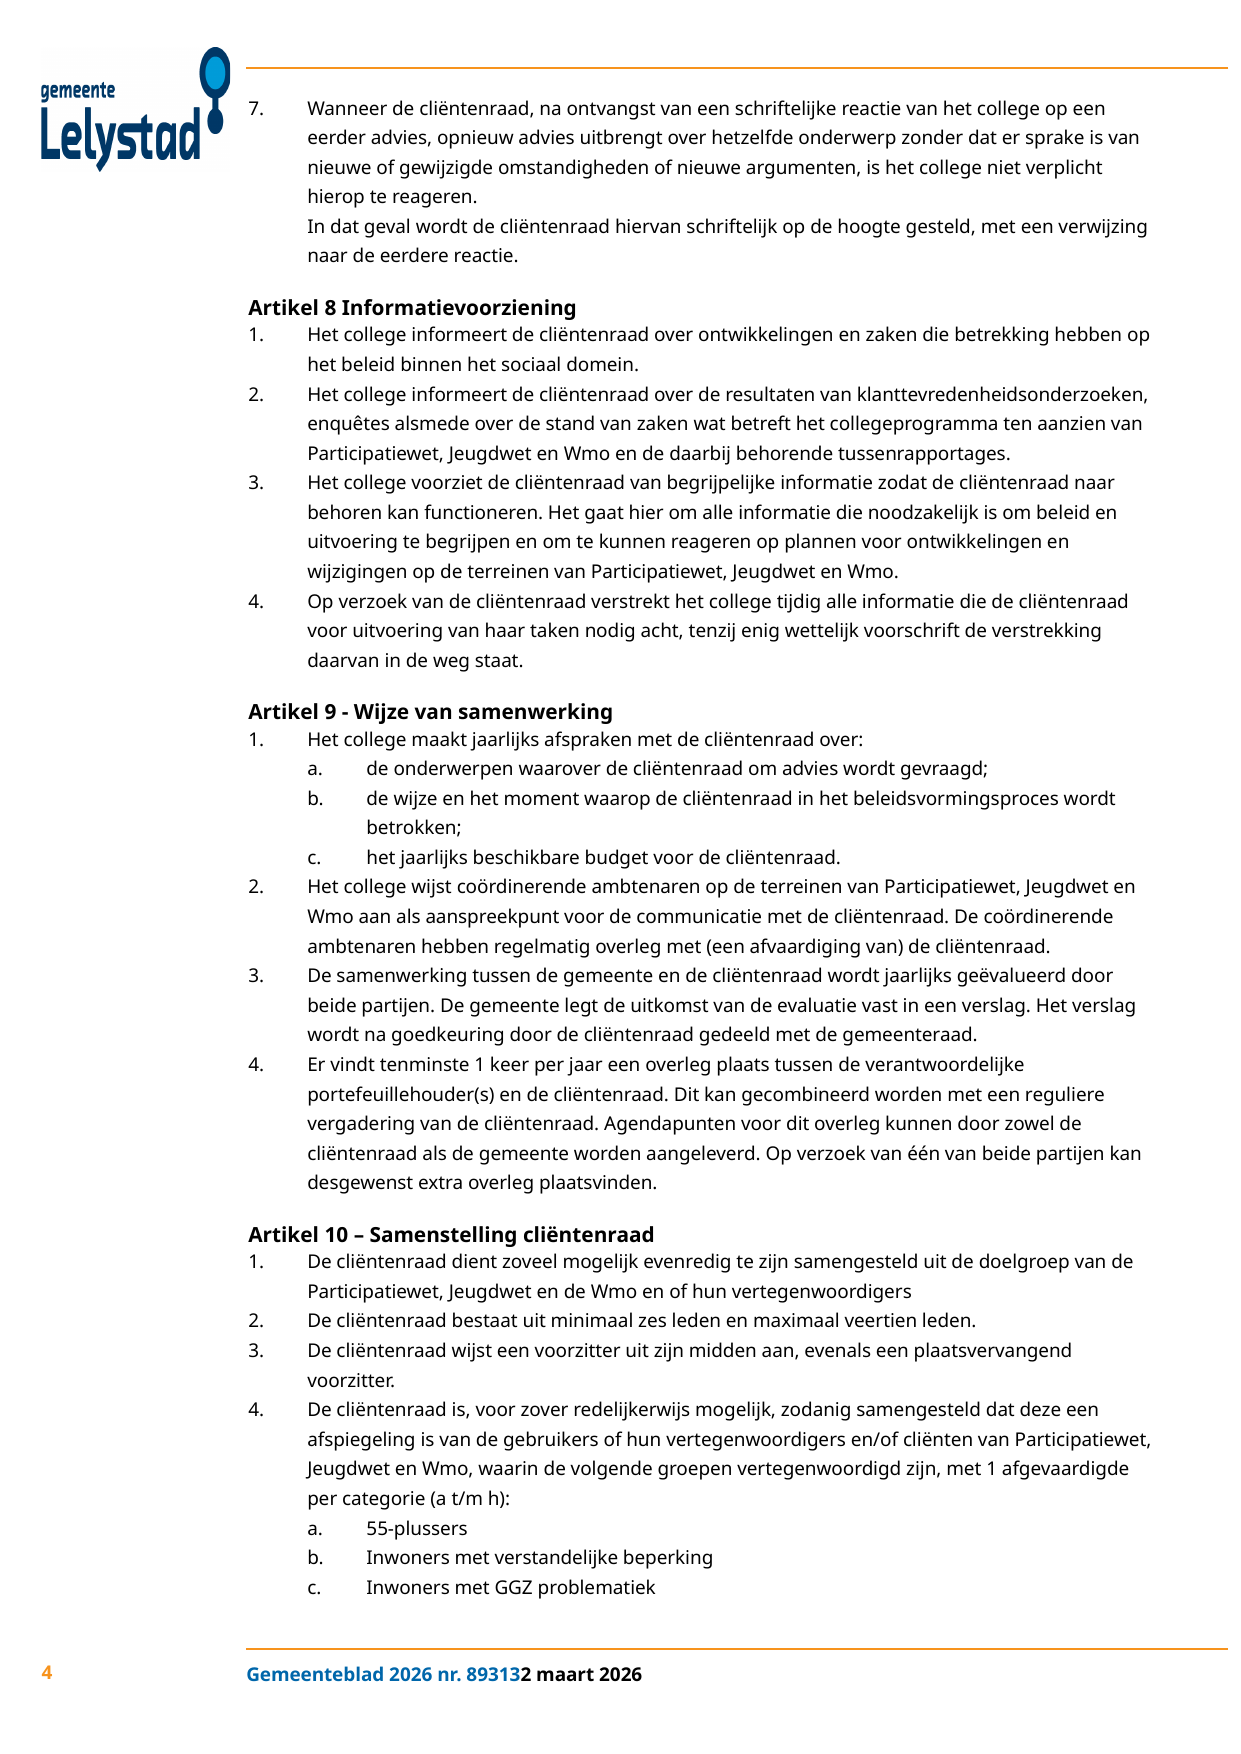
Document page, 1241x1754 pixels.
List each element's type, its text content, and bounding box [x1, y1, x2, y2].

list De cliëntenraad dient zoveel mogelijk evenredig te zijn samengesteld uit de doelgroep van de Participatiewet, Jeugdwet en de Wmo en of hun vertegenwoordigers [248, 1248, 1152, 1304]
list De samenwerking tussen de gemeente en de cliëntenraad wordt jaarlijks geëvalueerd door beide partijen. De gemeente legt de uitkomst van de evaluatie vast in een verslag. Het verslag wordt na goedkeuring door de cliëntenraad gedeeld met de gemeenteraad. [248, 962, 1152, 1047]
list Op verzoek van de cliëntenraad verstrekt het college tijdig alle informatie die de cliëntenraad voor uitvoering van haar taken nodig acht, tenzij enig wettelijk voorschrift de verstrekking daarvan in de weg staat. [248, 588, 1152, 673]
list Wanneer de cliëntenraad, na ontvangst van een schriftelijke reactie van het college op een eerder advies, opnieuw advies uitbrengt over hetzelfde onderwerp zonder dat er sprake is van nieuwe of gewijzigde omstandigheden of nieuwe argumenten, is het college niet verplicht hierop te reageren. [248, 95, 1152, 209]
list Inwoners met verstandelijke beperking [307, 1544, 1152, 1570]
list Het college maakt jaarlijks afspraken met de cliëntenraad over: [248, 726, 1152, 752]
list Inwoners met GGZ problematiek [307, 1574, 1152, 1599]
list In dat geval wordt de cliëntenraad hiervan schriftelijk op de hoogte gesteld, met een verwijzing naar de eerdere reactie. [248, 213, 1152, 268]
list Het college informeert de cliëntenraad over ontwikkelingen en zaken die betrekking hebben op het beleid binnen het sociaal domein. [248, 322, 1152, 377]
list Er vindt tenminste 1 keer per jaar een overleg plaats tussen de verantwoordelijke portefeuillehouder(s) en de cliëntenraad. Dit kan gecombineerd worden met een reguliere vergadering van de cliëntenraad. Agendapunten voor dit overleg kunnen door zowel de cliëntenraad als de gemeente worden aangeleverd. Op verzoek van één van beide partijen kan desgewenst extra overleg plaatsvinden. [248, 1051, 1152, 1195]
list 55-plussers [307, 1515, 1152, 1540]
list De cliëntenraad wijst een voorzitter uit zijn midden aan, evenals een plaatsvervangend voorzitter. [248, 1337, 1152, 1392]
list de onderwerpen waarover de cliëntenraad om advies wordt gevraagd; [307, 755, 1152, 781]
list Het college wijst coördinerende ambtenaren op de terreinen van Participatiewet, Jeugdwet en Wmo aan als aanspreekpunt voor de communicatie met de cliëntenraad. De coördinerende ambtenaren hebben regelmatig overleg met (een afvaardiging van) de cliëntenraad. [248, 874, 1152, 959]
list Het college informeert de cliëntenraad over de resultaten van klanttevredenheidsonderzoeken, enquêtes alsmede over de stand van zaken wat betreft het collegeprogramma ten aanzien van Participatiewet, Jeugdwet en Wmo en de daarbij behorende tussenrapportages. [248, 381, 1152, 466]
picture [41, 47, 231, 172]
list De cliëntenraad bestaat uit minimaal zes leden en maximaal veertien leden. [248, 1308, 1152, 1333]
list de wijze en het moment waarop de cliëntenraad in het beleidsvormingsproces wordt betrokken; [307, 785, 1152, 840]
text Artikel 10 – Samenstelling cliëntenraad [248, 1220, 1152, 1248]
text Artikel 9 - Wijze van samenwerking [248, 697, 1152, 726]
list het jaarlijks beschikbare budget voor de cliëntenraad. [307, 844, 1152, 870]
text Artikel 8 Informatievoorziening [248, 293, 1152, 322]
list Het college voorziet de cliëntenraad van begrijpelijke informatie zodat de cliëntenraad naar behoren kan functioneren. Het gaat hier om alle informatie die noodzakelijk is om beleid en uitvoering te begrijpen en om te kunnen reageren op plannen voor ontwikkelingen en wijzigingen op de terreinen van Participatiewet, Jeugdwet en Wmo. [248, 469, 1152, 584]
list De cliëntenraad is, voor zover redelijkerwijs mogelijk, zodanig samengesteld dat deze een afspiegeling is van de gebruikers of hun vertegenwoordigers en/of cliënten van Participatiewet, Jeugdwet en Wmo, waarin de volgende groepen vertegenwoordigd zijn, met 1 afgevaardigde per categorie (a t/m h): [248, 1396, 1152, 1511]
